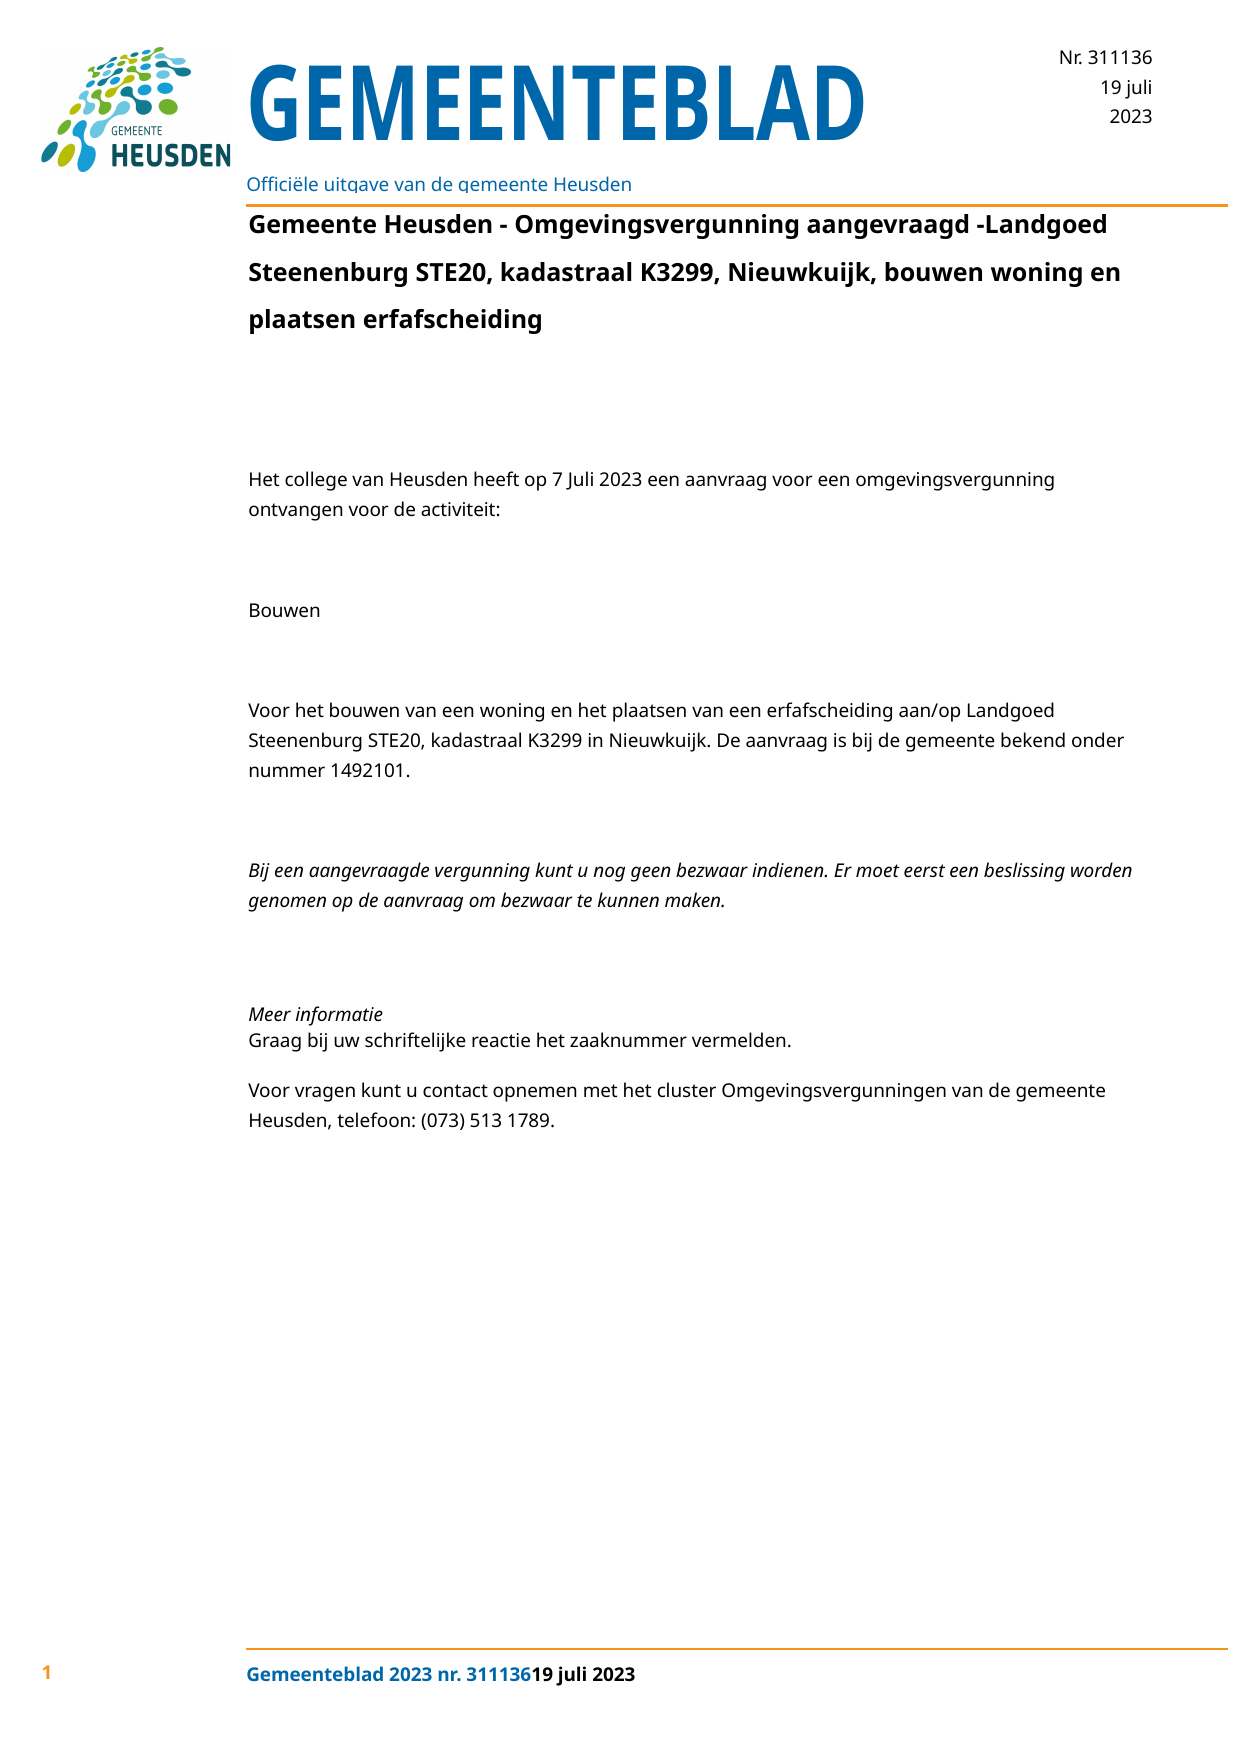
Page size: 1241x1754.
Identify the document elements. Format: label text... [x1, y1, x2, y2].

text Meer informatie [248, 1002, 1152, 1027]
text Bouwen [248, 597, 1152, 622]
text Bij een aangevraagde vergunning kunt u nog geen bezwaar indienen. Er moet eerst een beslissing worden genomen op de aanvraag om bezwaar te kunnen maken. [248, 858, 1152, 913]
picture [41, 47, 231, 172]
text Voor het bouwen van een woning en het plaatsen van een erfafscheiding aan/op Landgoed Steenenburg STE20, kadastraal K3299 in Nieuwkuijk. De aanvraag is bij de gemeente bekend onder nummer 1492101. [248, 698, 1152, 782]
text Graag bij uw schriftelijke reactie het zaaknummer vermelden. [248, 1027, 1152, 1053]
text Gemeente Heusden - Omgevingsvergunning aangevraagd -Landgoed Steenenburg STE20, kadastraal K3299, Nieuwkuijk, bouwen woning en plaatsen erfafscheiding [248, 207, 1152, 336]
text Voor vragen kunt u contact opnemen met het cluster Omgevingsvergunningen van de gemeente Heusden, telefoon: (073) 513 1789. [248, 1078, 1152, 1133]
text Het college van Heusden heeft op 7 Juli 2023 een aanvraag voor een omgevingsvergunning ontvangen voor de activiteit: [248, 466, 1152, 522]
